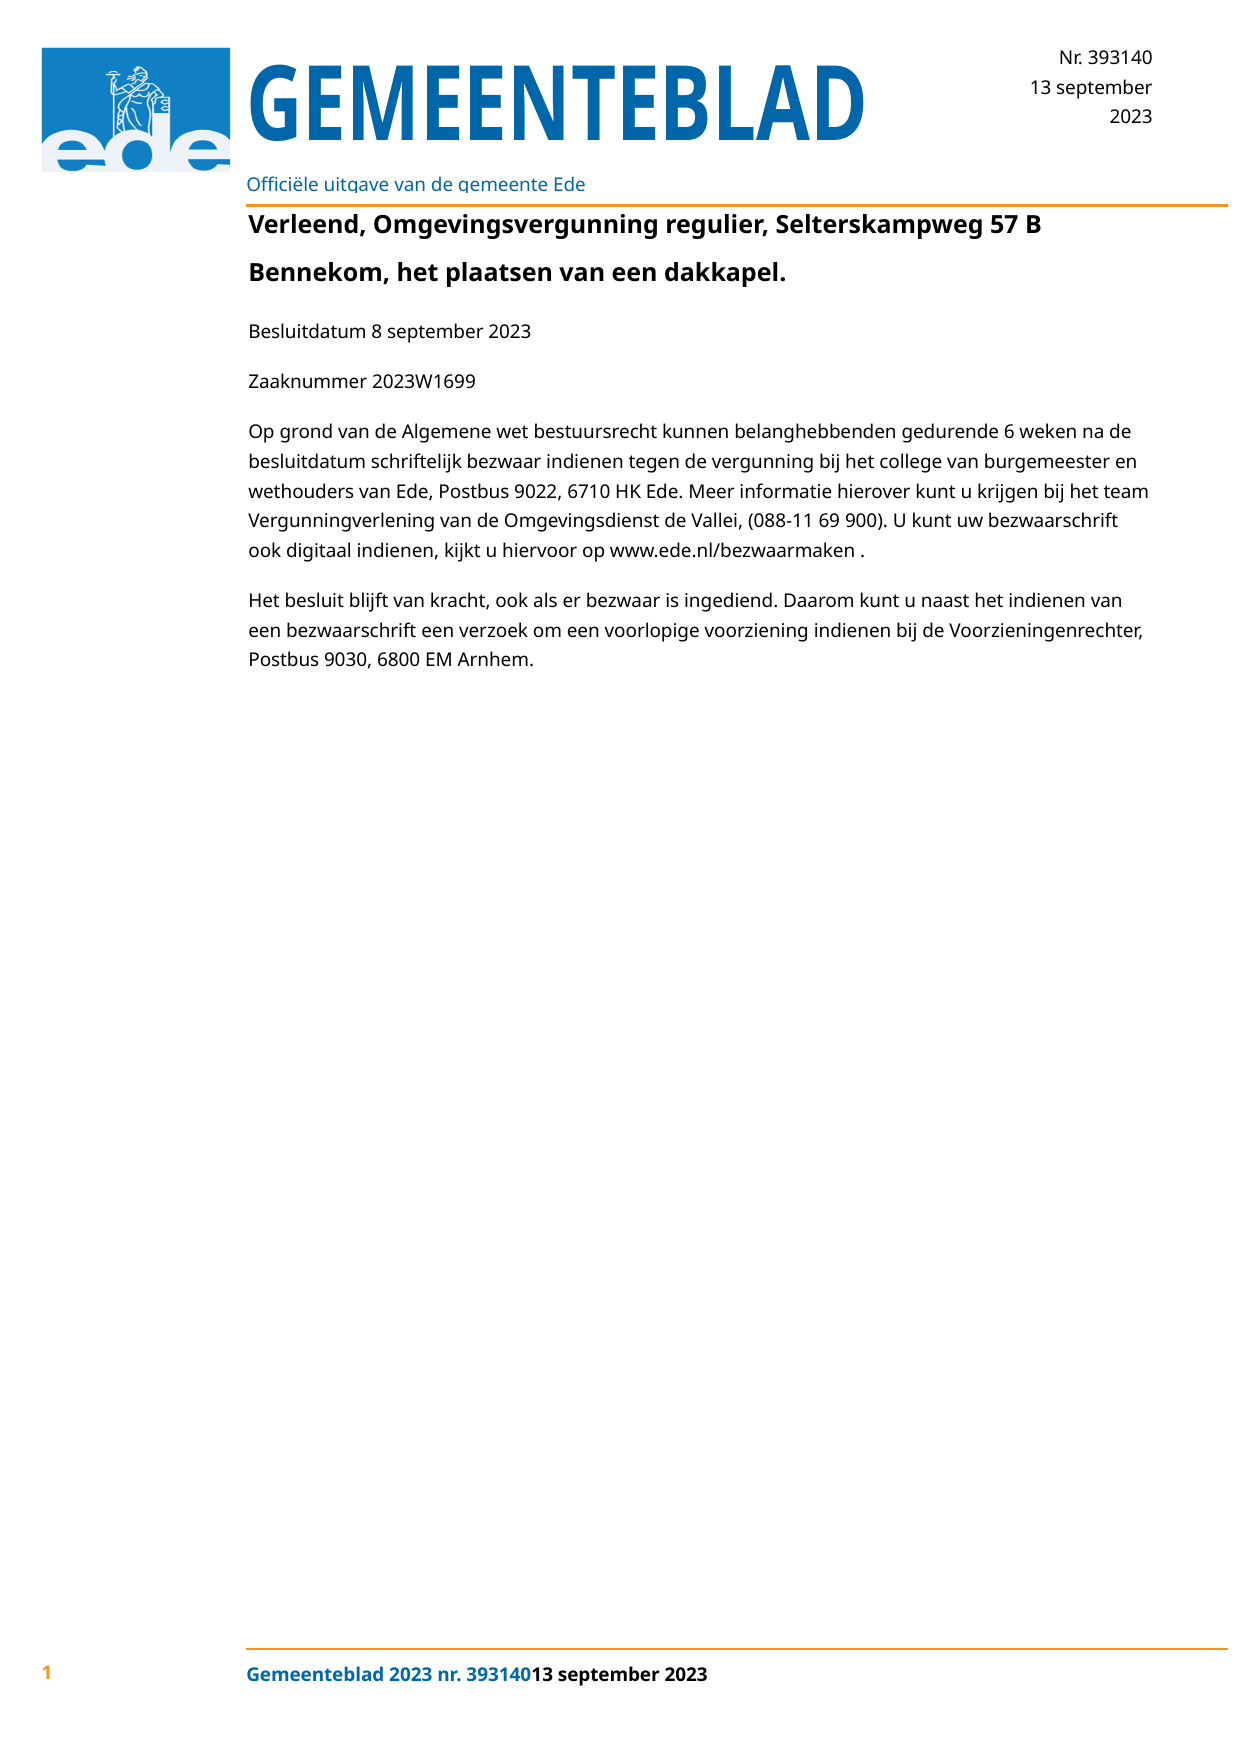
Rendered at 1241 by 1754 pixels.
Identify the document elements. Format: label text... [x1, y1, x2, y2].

text Het besluit blijft van kracht, ook als er bezwaar is ingediend. Daarom kunt u naast het indienen van een bezwaarschrift een verzoek om een voorlopige voorziening indienen bij de Voorzieningenrechter, Postbus 9030, 6800 EM Arnhem. [248, 587, 1152, 672]
text Verleend, Omgevingsvergunning regulier, Selterskampweg 57 B Bennekom, het plaatsen van een dakkapel. [248, 207, 1152, 288]
text Op grond van de Algemene wet bestuursrecht kunnen belanghebbenden gedurende 6 weken na de besluitdatum schriftelijk bezwaar indienen tegen de vergunning bij het college van burgemeester en wethouders van Ede, Postbus 9022, 6710 HK Ede. Meer informatie hierover kunt u krijgen bij het team Vergunningverlening van de Omgevingsdienst de Vallei, (088-11 69 900). U kunt uw bezwaarschrift ook digitaal indienen, kijkt u hiervoor op www.ede.nl/bezwaarmaken . [248, 419, 1152, 563]
picture [41, 47, 231, 172]
text Zaaknummer 2023W1699 [248, 368, 1152, 394]
text Besluitdatum 8 september 2023 [248, 318, 1152, 344]
